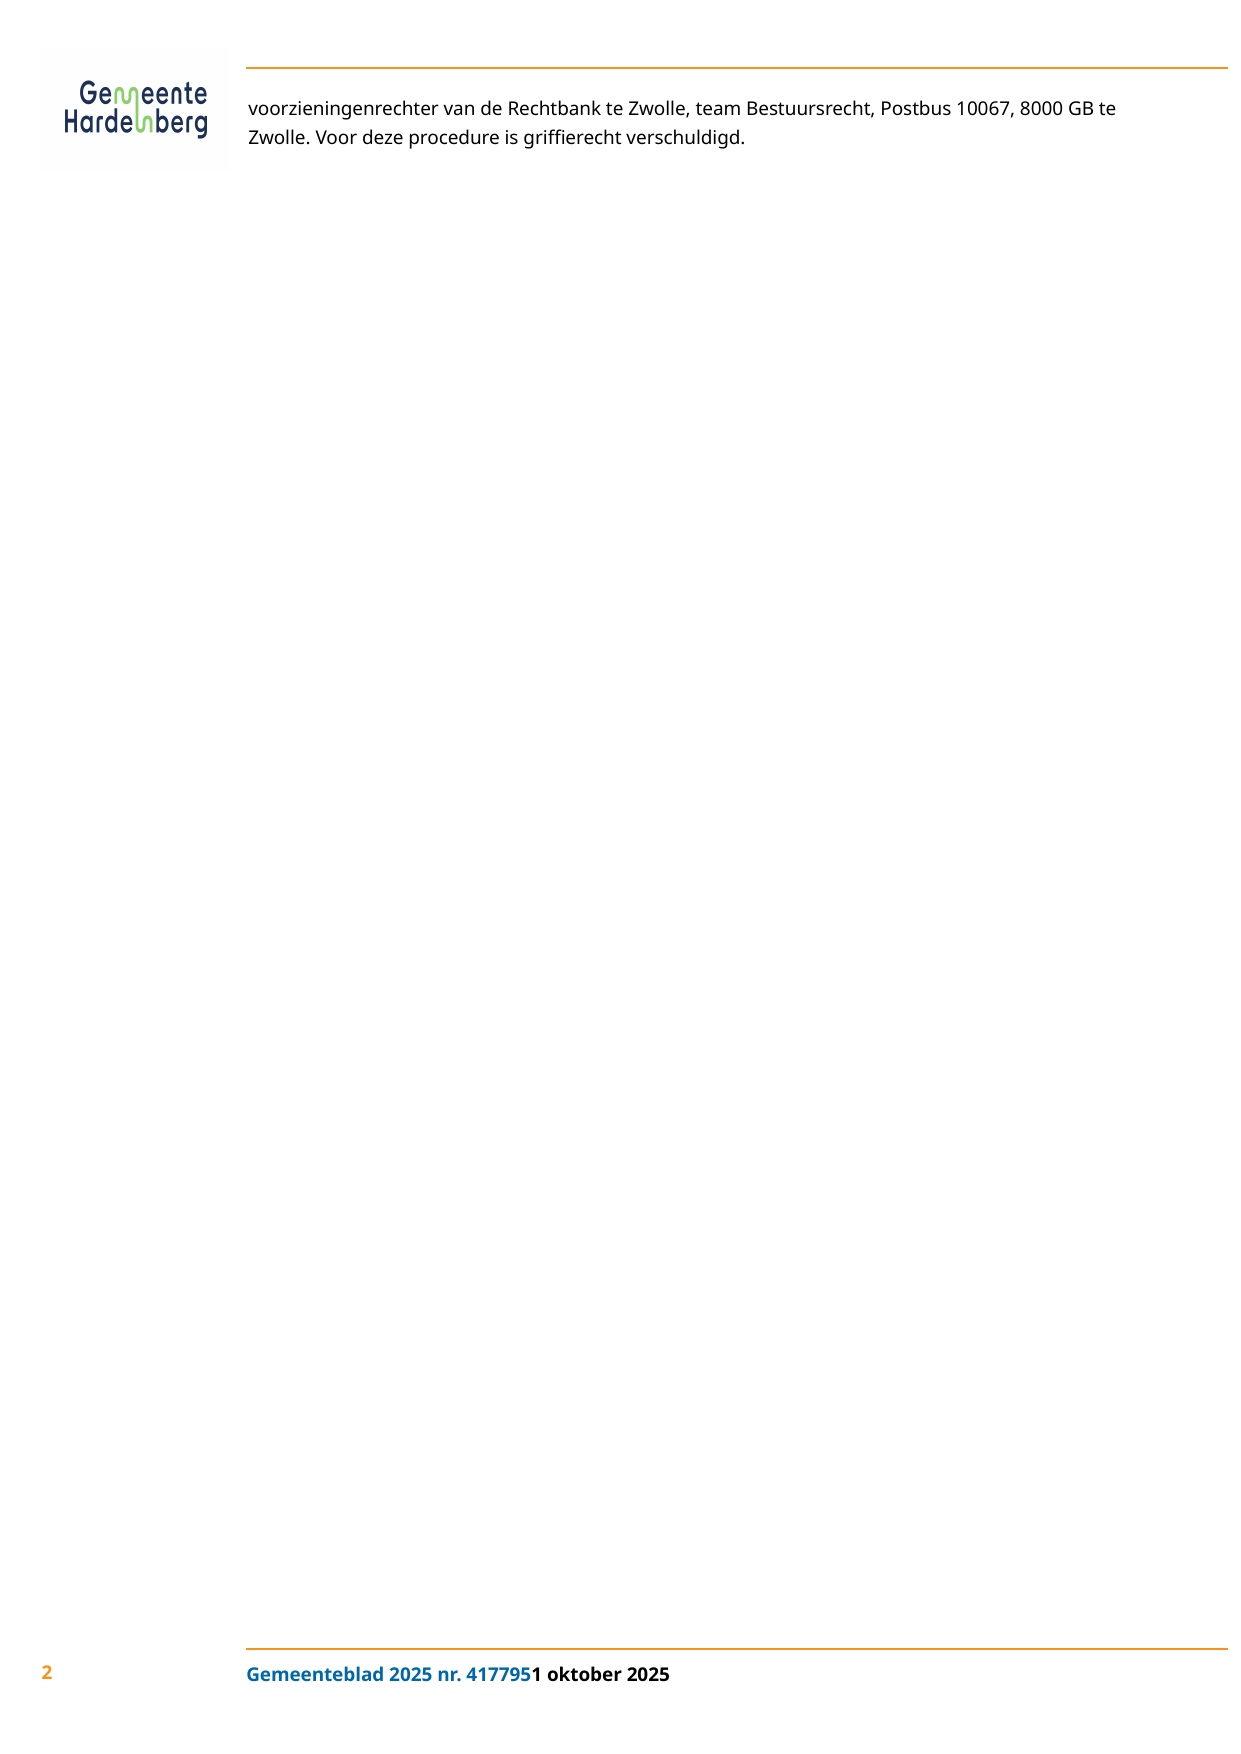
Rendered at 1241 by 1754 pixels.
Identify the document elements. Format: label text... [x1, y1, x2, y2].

picture [41, 47, 231, 172]
text voorzieningenrechter van de Rechtbank te Zwolle, team Bestuursrecht, Postbus 10067, 8000 GB te Zwolle. Voor deze procedure is griffierecht verschuldigd. [248, 95, 1152, 150]
